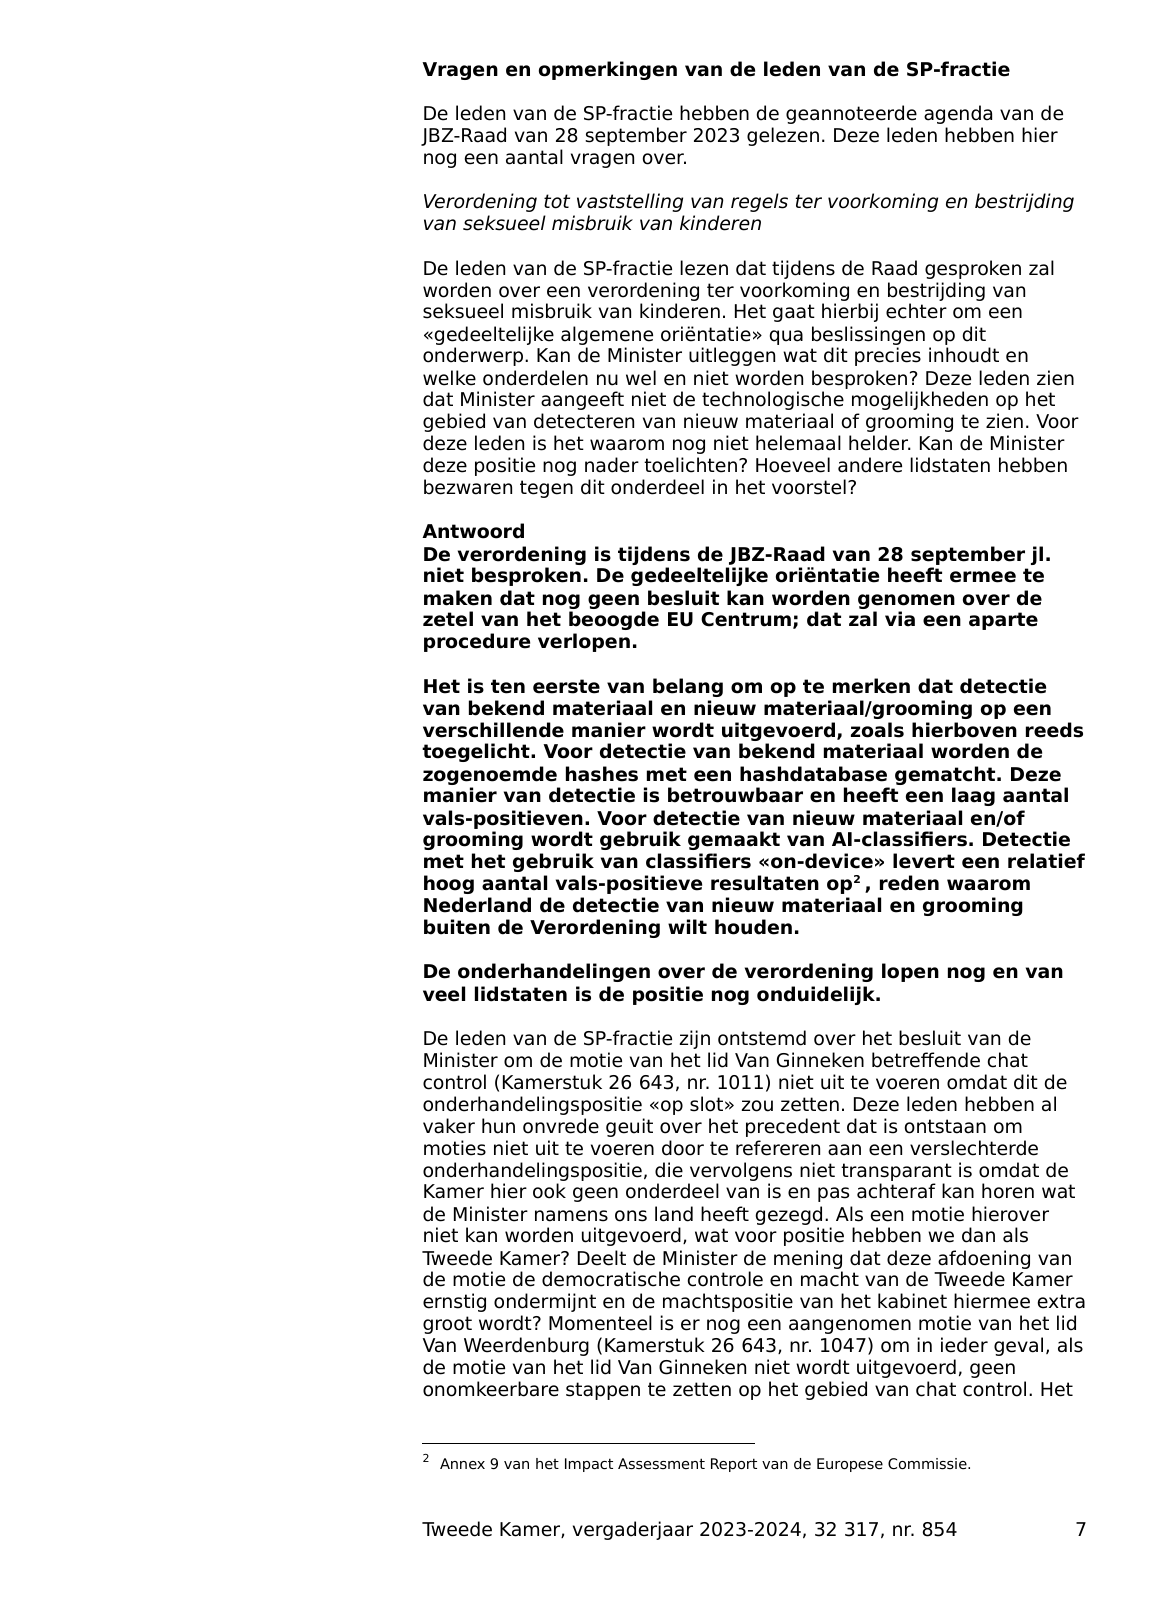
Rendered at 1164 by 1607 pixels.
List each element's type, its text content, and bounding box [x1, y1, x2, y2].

text De leden van de SP-fractie lezen dat tijdens de Raad gesproken zal worden over een verordening ter voorkoming en bestrijding van seksueel misbruik van kinderen. Het gaat hierbij echter om een «gedeeltelijke algemene oriëntatie» qua beslissingen op dit onderwerp. Kan de Minister uitleggen wat dit precies inhoudt en welke onderdelen nu wel en niet worden besproken? Deze leden zien dat Minister aangeeft niet de technologische mogelijkheden op het gebied van detecteren van nieuw materiaal of grooming te zien. Voor deze leden is het waarom nog niet helemaal helder. Kan de Minister deze positie nog nader toelichten? Hoeveel andere lidstaten hebben bezwaren tegen dit onderdeel in het voorstel? [422, 257, 1087, 499]
text De leden van de SP-fractie zijn ontstemd over het besluit van de Minister om de motie van het lid Van Ginneken betreffende chat control (Kamerstuk 26 643, nr. 1011) niet uit te voeren omdat dit de onderhandelingspositie «op slot» zou zetten. Deze leden hebben al vaker hun onvrede geuit over het precedent dat is ontstaan om moties niet uit te voeren door te refereren aan een verslechterde onderhandelingspositie, die vervolgens niet transparant is omdat de Kamer hier ook geen onderdeel van is en pas achteraf kan horen wat de Minister namens ons land heeft gezegd. Als een motie hierover niet kan worden uitgevoerd, wat voor positie hebben we dan als Tweede Kamer? Deelt de Minister de mening dat deze afdoening van de motie de democratische controle en macht van de Tweede Kamer ernstig ondermijnt en de machtspositie van het kabinet hiermee extra groot wordt? Momenteel is er nog een aangenomen motie van het lid Van Weerdenburg (Kamerstuk 26 643, nr. 1047) om in ieder geval, als de motie van het lid Van Ginneken niet wordt uitgevoerd, geen onomkeerbare stappen te zetten op het gebied van chat control. Het [422, 1028, 1087, 1401]
subtitle Vragen en opmerkingen van de leden van de SP-fractie [422, 59, 1087, 81]
text De verordening is tijdens de JBZ-Raad van 28 september jl. niet besproken. De gedeeltelijke oriëntatie heeft ermee te maken dat nog geen besluit kan worden genomen over de zetel van het beoogde EU Centrum; dat zal via een aparte procedure verlopen. [422, 543, 1087, 653]
text De onderhandelingen over de verordening lopen nog en van veel lidstaten is de positie nog onduidelijk. [422, 961, 1087, 1005]
subtitle Verordening tot vaststelling van regels ter voorkoming en bestrijding van seksueel misbruik van kinderen [422, 191, 1087, 235]
text Antwoord [422, 521, 1087, 543]
text Annex 9 van het Impact Assessment Report van de Europese Commissie. [422, 1452, 1087, 1474]
text De leden van de SP-fractie hebben de geannoteerde agenda van de JBZ-Raad van 28 september 2023 gelezen. Deze leden hebben hier nog een aantal vragen over. [422, 103, 1087, 169]
text Het is ten eerste van belang om op te merken dat detectie van bekend materiaal en nieuw materiaal/grooming op een verschillende manier wordt uitgevoerd, zoals hierboven reeds toegelicht. Voor detectie van bekend materiaal worden de zogenoemde hashes met een hashdatabase gematcht. Deze manier van detectie is betrouwbaar en heeft een laag aantal vals-positieven. Voor detectie van nieuw materiaal en/of grooming wordt gebruik gemaakt van AI-classifiers. Detectie met het gebruik van classifiers «on-device» levert een relatief hoog aantal vals-positieve resultaten op, reden waarom Nederland de detectie van nieuw materiaal en grooming buiten de Verordening wilt houden. [422, 676, 1087, 939]
